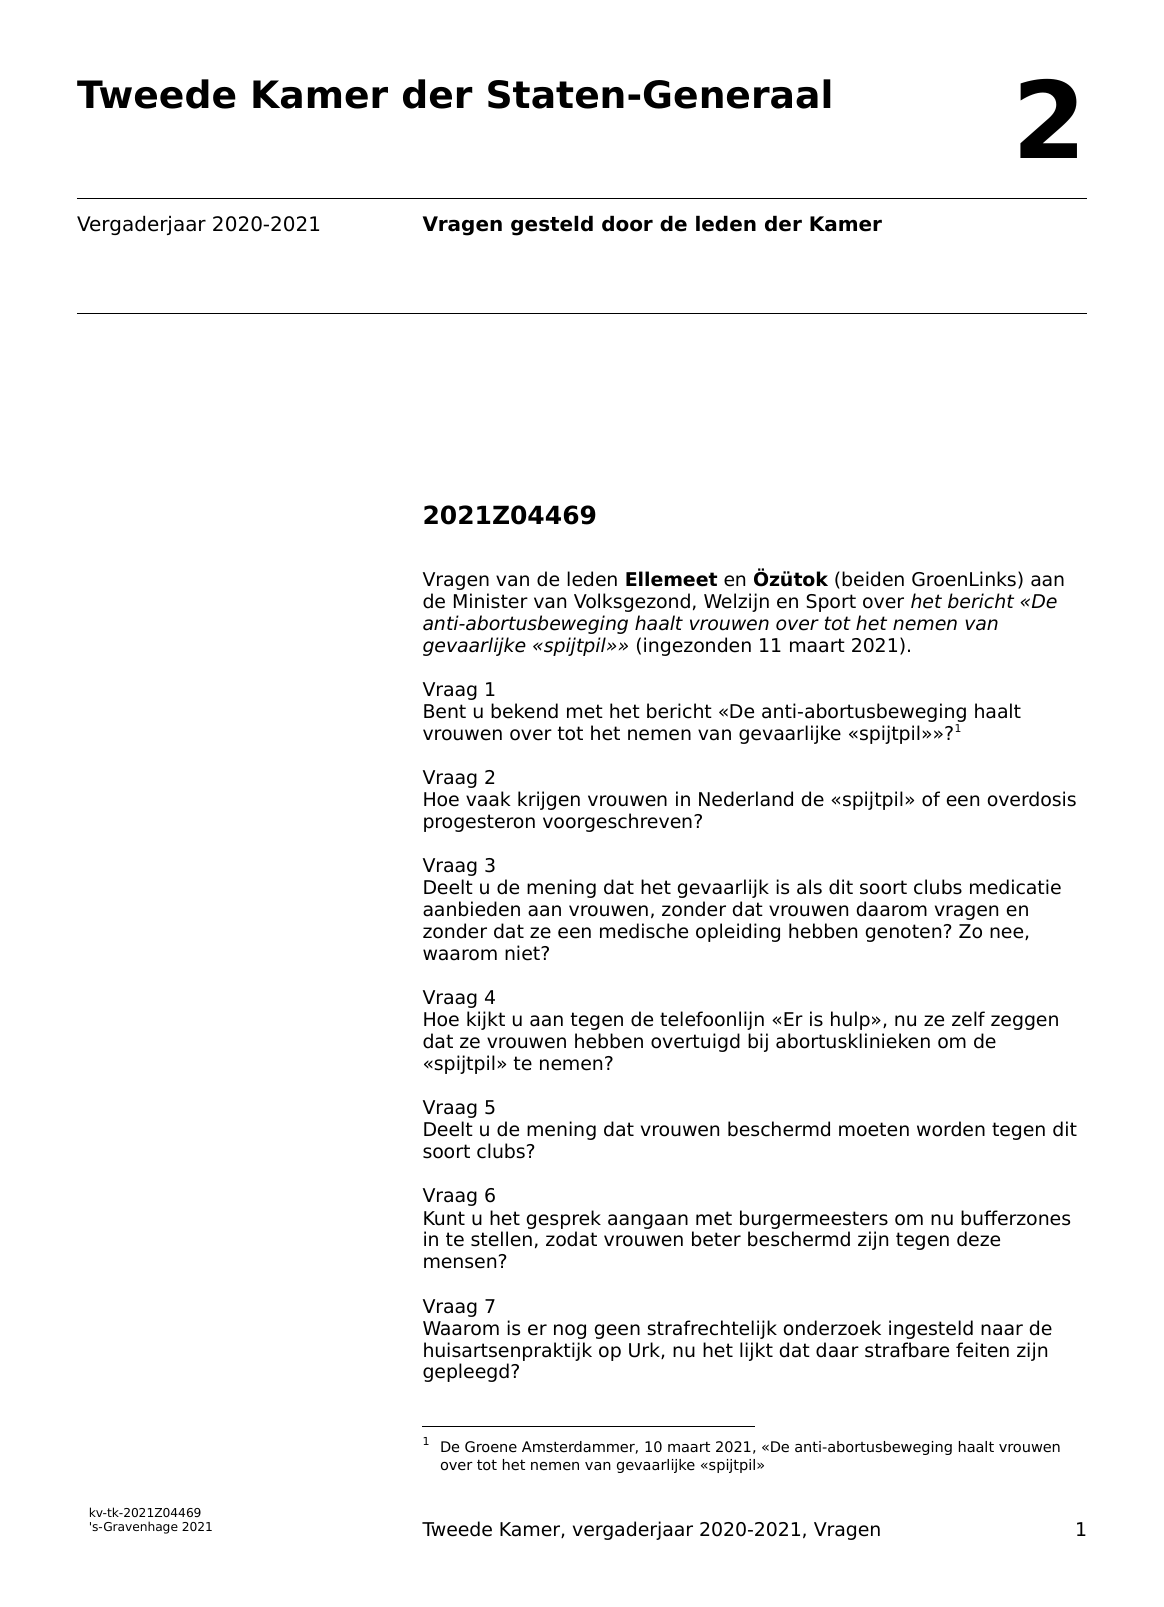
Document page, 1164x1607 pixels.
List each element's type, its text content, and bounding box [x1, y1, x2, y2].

table_header 2 [886, 59, 1087, 198]
text Deelt u de mening dat het gevaarlijk is als dit soort clubs medicatie aanbieden aan vrouwen, zonder dat vrouwen daarom vragen en zonder dat ze een medische opleiding hebben genoten? Zo nee, waarom niet? [422, 877, 1087, 965]
text Vragen van de leden Ellemeet en Özütok (beiden GroenLinks) aan de Minister van Volksgezond, Welzijn en Sport over het bericht «De anti-abortusbeweging haalt vrouwen over tot het nemen van gevaarlijke «spijtpil»» (ingezonden 11 maart 2021). [422, 569, 1087, 657]
text 2021Z04469 [422, 501, 1087, 531]
table_header Tweede Kamer der Staten-Generaal [77, 59, 886, 198]
text Vraag 3 [422, 855, 1087, 877]
text Deelt u de mening dat vrouwen beschermd moeten worden tegen dit soort clubs? [422, 1119, 1087, 1163]
text Vraag 1 [422, 679, 1087, 701]
table_cell Vragen gesteld door de leden der Kamer [422, 199, 1087, 313]
text Vraag 7 [422, 1296, 1087, 1317]
text Vraag 2 [422, 767, 1087, 789]
text Vraag 4 [422, 987, 1087, 1009]
text Waarom is er nog geen strafrechtelijk onderzoek ingesteld naar de huisartsenpraktijk op Urk, nu het lijkt dat daar strafbare feiten zijn gepleegd? [422, 1317, 1087, 1383]
text Kunt u het gesprek aangaan met burgermeesters om nu bufferzones in te stellen, zodat vrouwen beter beschermd zijn tegen deze mensen? [422, 1207, 1087, 1273]
text kv-tk-2021Z04469 [88, 1506, 323, 1520]
text Hoe vaak krijgen vrouwen in Nederland de «spijtpil» of een overdosis progesteron voorgeschreven? [422, 789, 1087, 833]
text De Groene Amsterdammer, 10 maart 2021, «De anti-abortusbeweging haalt vrouwen over tot het nemen van gevaarlijke «spijtpil» [422, 1435, 1087, 1474]
text Bent u bekend met het bericht «De anti-abortusbeweging haalt vrouwen over tot het nemen van gevaarlijke «spijtpil»»? [422, 701, 1087, 745]
text Vraag 5 [422, 1097, 1087, 1119]
text 's-Gravenhage 2021 [88, 1520, 323, 1534]
table_cell Vergaderjaar 2020-2021 [77, 199, 422, 313]
text Vraag 6 [422, 1185, 1087, 1207]
text Hoe kijkt u aan tegen de telefoonlijn «Er is hulp», nu ze zelf zeggen dat ze vrouwen hebben overtuigd bij abortusklinieken om de «spijtpil» te nemen? [422, 1009, 1087, 1075]
